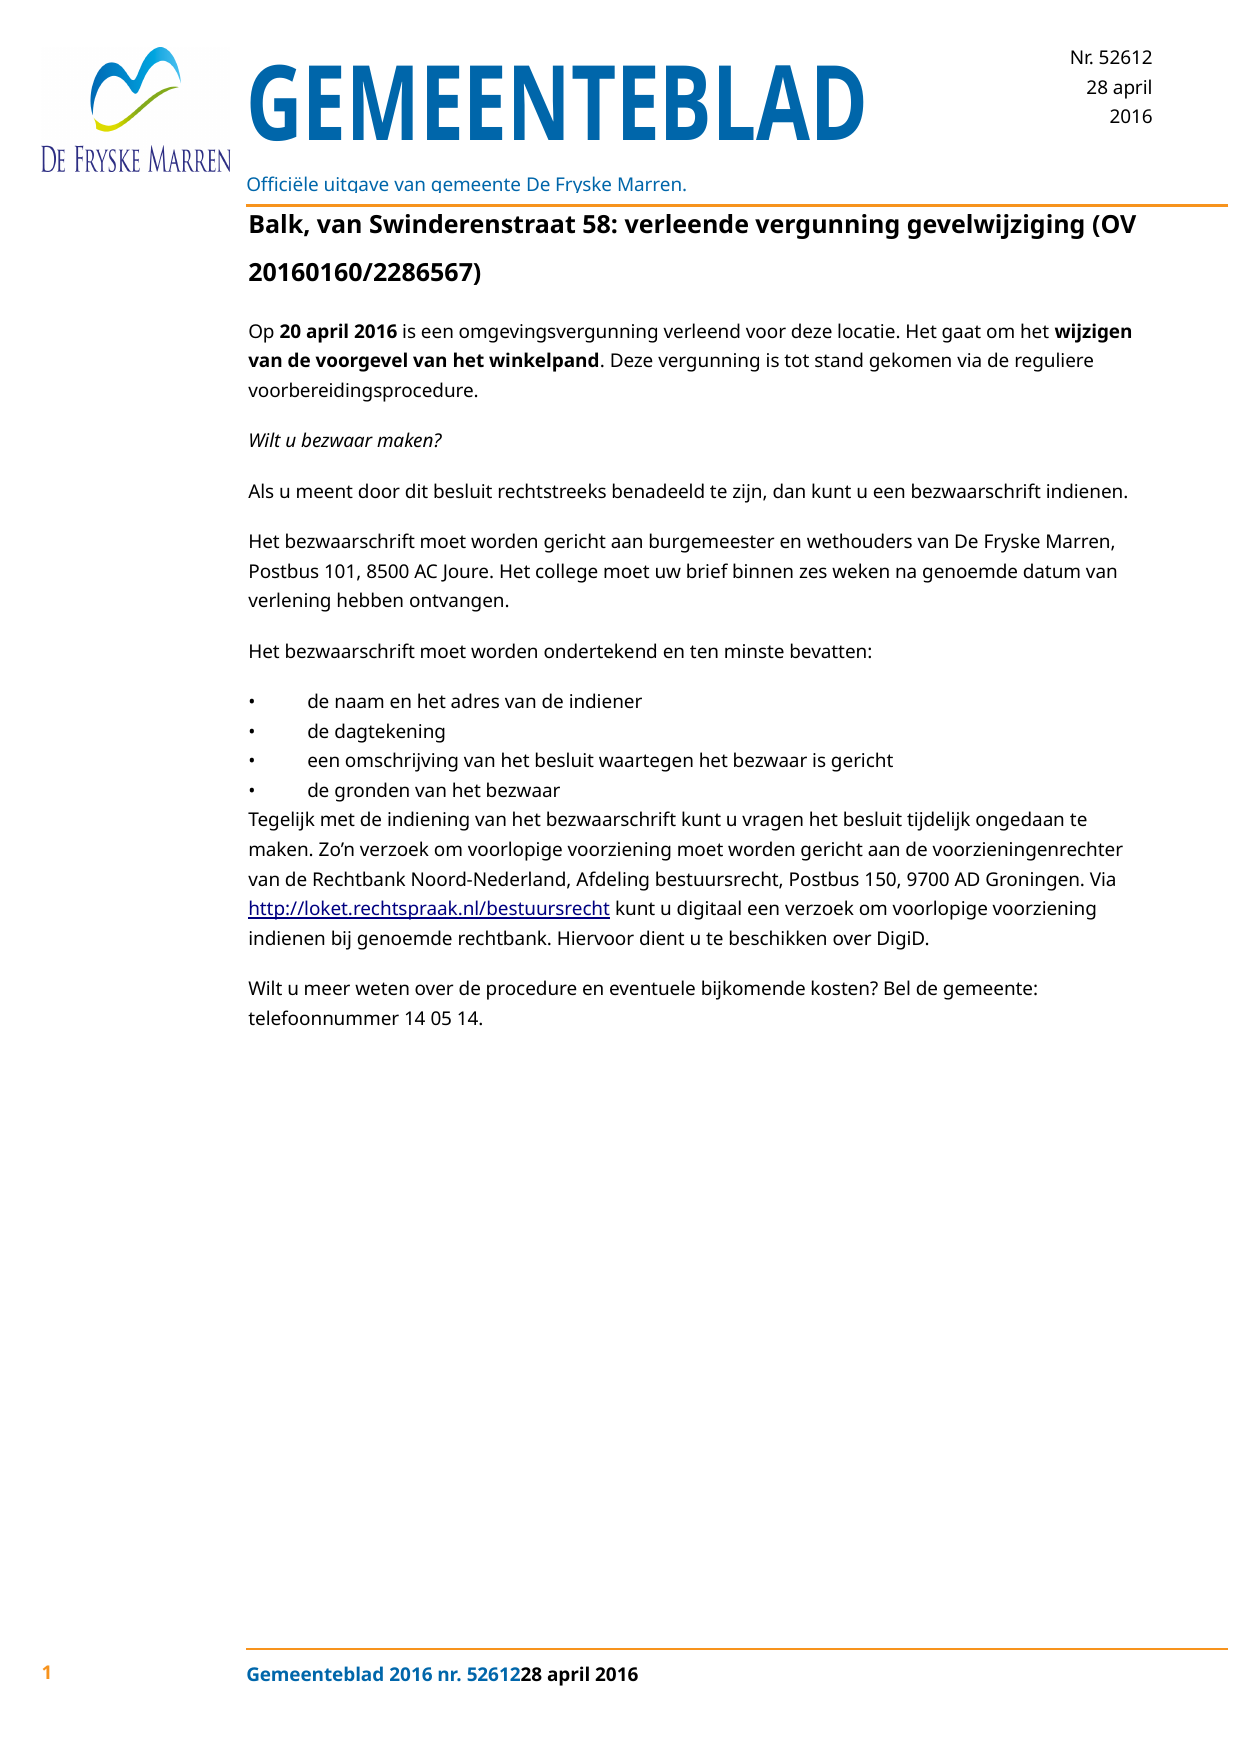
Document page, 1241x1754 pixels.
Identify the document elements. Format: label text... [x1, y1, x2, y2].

text Als u meent door dit besluit rechtstreeks benadeeld te zijn, dan kunt u een bezwaarschrift indienen. [248, 478, 1152, 504]
text Op 20 april 2016 is een omgevingsvergunning verleend voor deze locatie. Het gaat om het wijzigen van de voorgevel van het winkelpand. Deze vergunning is tot stand gekomen via de reguliere voorbereidingsprocedure. [248, 318, 1152, 403]
list de gronden van het bezwaar [248, 777, 1152, 803]
list de naam en het adres van de indiener [248, 688, 1152, 714]
text Balk, van Swinderenstraat 58: verleende vergunning gevelwijziging (OV 20160160/2286567) [248, 207, 1152, 288]
text Wilt u meer weten over de procedure en eventuele bijkomende kosten? Bel de gemeente: telefoonnummer 14 05 14. [248, 975, 1152, 1031]
picture [41, 47, 231, 172]
text Het bezwaarschrift moet worden gericht aan burgemeester en wethouders van De Fryske Marren, Postbus 101, 8500 AC Joure. Het college moet uw brief binnen zes weken na genoemde datum van verlening hebben ontvangen. [248, 528, 1152, 613]
text Wilt u bezwaar maken? [248, 427, 1152, 453]
text Tegelijk met de indiening van het bezwaarschrift kunt u vragen het besluit tijdelijk ongedaan te maken. Zo’n verzoek om voorlopige voorziening moet worden gericht aan de voorzieningenrechter van de Rechtbank Noord-Nederland, Afdeling bestuursrecht, Postbus 150, 9700 AD Groningen. Via http://loket.rechtspraak.nl/bestuursrecht kunt u digitaal een verzoek om voorlopige voorziening indienen bij genoemde rechtbank. Hiervoor dient u te beschikken over DigiD. [248, 807, 1152, 951]
text Het bezwaarschrift moet worden ondertekend en ten minste bevatten: [248, 638, 1152, 664]
list een omschrijving van het besluit waartegen het bezwaar is gericht [248, 747, 1152, 773]
list de dagtekening [248, 718, 1152, 744]
